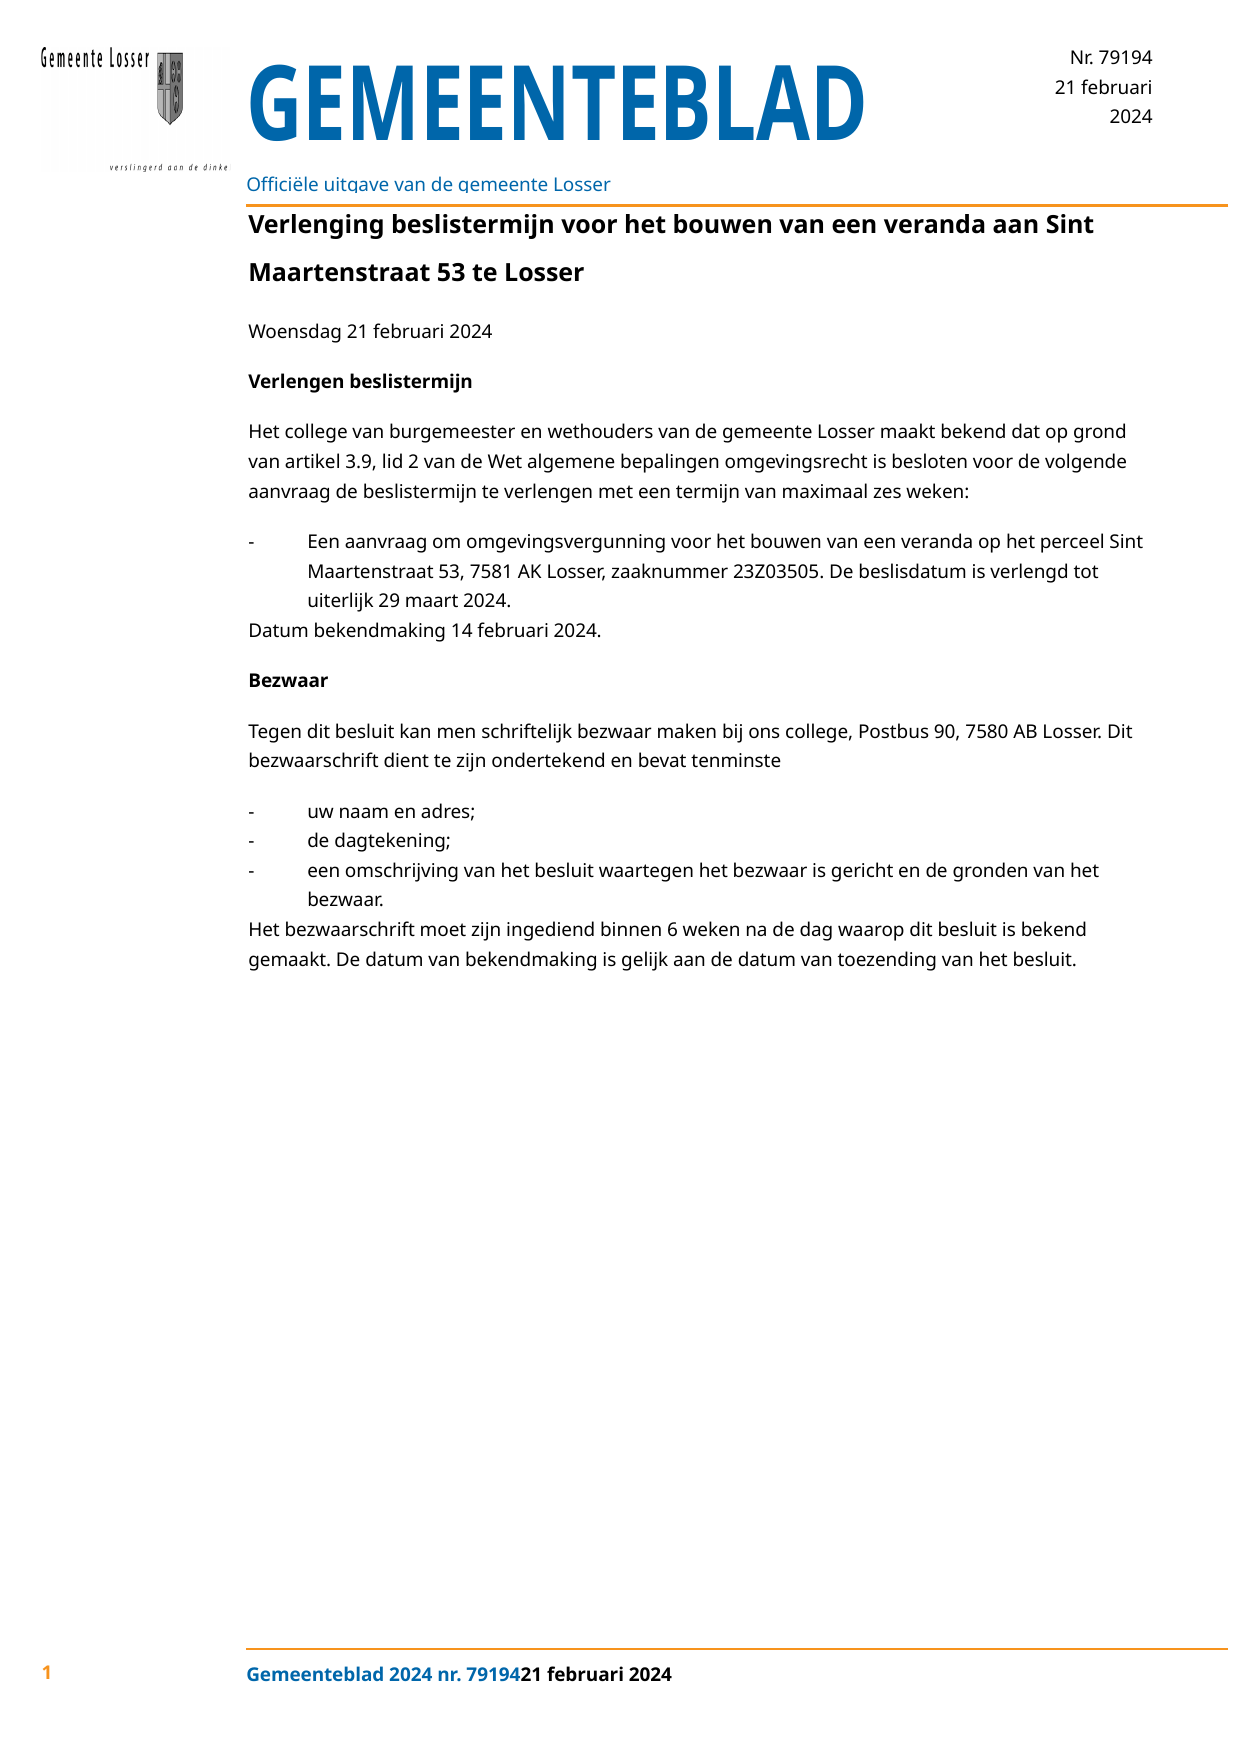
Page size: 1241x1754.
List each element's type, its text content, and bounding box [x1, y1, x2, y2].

text Bezwaar [248, 667, 1152, 693]
text Verlengen beslistermijn [248, 368, 1152, 394]
list de dagtekening; [248, 827, 1152, 853]
text Het college van burgemeester en wethouders van de gemeente Losser maakt bekend dat op grond van artikel 3.9, lid 2 van de Wet algemene bepalingen omgevingsrecht is besloten voor de volgende aanvraag de beslistermijn te verlengen met een termijn van maximaal zes weken: [248, 419, 1152, 504]
text Tegen dit besluit kan men schriftelijk bezwaar maken bij ons college, Postbus 90, 7580 AB Losser. Dit bezwaarschrift dient te zijn ondertekend en bevat tenminste [248, 718, 1152, 773]
text Woensdag 21 februari 2024 [248, 318, 1152, 344]
list een omschrijving van het besluit waartegen het bezwaar is gericht en de gronden van het bezwaar. [248, 857, 1152, 912]
list Een aanvraag om omgevingsvergunning voor het bouwen van een veranda op het perceel Sint Maartenstraat 53, 7581 AK Losser, zaaknummer 23Z03505. De beslisdatum is verlengd tot uiterlijk 29 maart 2024. [248, 528, 1152, 613]
picture [41, 47, 231, 172]
text Het bezwaarschrift moet zijn ingediend binnen 6 weken na de dag waarop dit besluit is bekend gemaakt. De datum van bekendmaking is gelijk aan de datum van toezending van het besluit. [248, 916, 1152, 972]
list uw naam en adres; [248, 798, 1152, 824]
text Verlenging beslistermijn voor het bouwen van een veranda aan Sint Maartenstraat 53 te Losser [248, 207, 1152, 288]
text Datum bekendmaking 14 februari 2024. [248, 617, 1152, 643]
